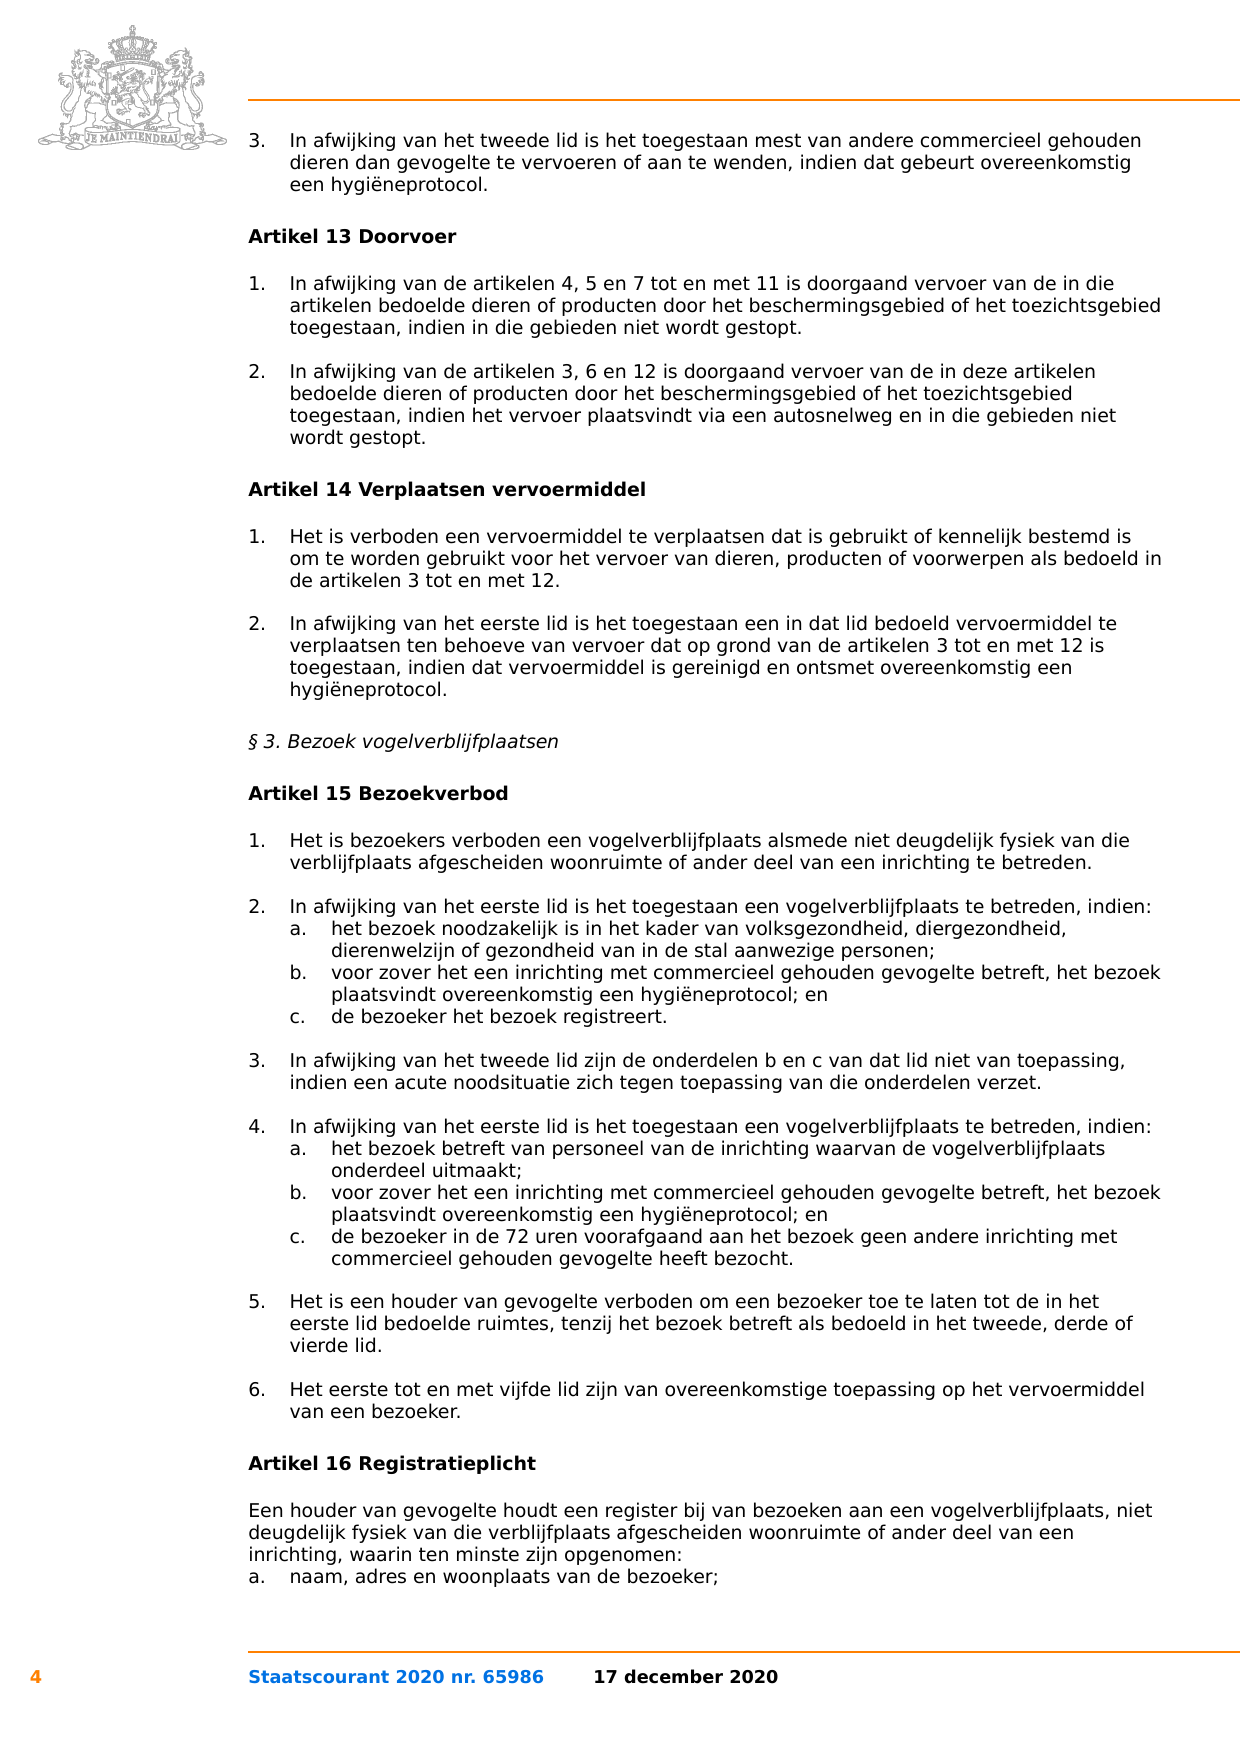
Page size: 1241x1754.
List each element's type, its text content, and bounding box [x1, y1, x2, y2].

text 1. In afwijking van de artikelen 4, 5 en 7 tot en met 11 is doorgaand vervoer van de in die artikelen bedoelde dieren of producten door het beschermingsgebied of het toezichtsgebied toegestaan, indien in die gebieden niet wordt gestopt. [248, 273, 1163, 339]
text a. het bezoek betreft van personeel van de inrichting waarvan de vogelverblijfplaats onderdeel uitmaakt; [289, 1138, 1163, 1182]
subtitle Artikel 16 Registratieplicht [248, 1453, 1163, 1475]
text c. de bezoeker in de 72 uren voorafgaand aan het bezoek geen andere inrichting met commercieel gehouden gevogelte heeft bezocht. [289, 1226, 1163, 1269]
text 3. In afwijking van het tweede lid zijn de onderdelen b en c van dat lid niet van toepassing, indien een acute noodsituatie zich tegen toepassing van die onderdelen verzet. [248, 1050, 1163, 1094]
text 1. Het is bezoekers verboden een vogelverblijfplaats alsmede niet deugdelijk fysiek van die verblijfplaats afgescheiden woonruimte of ander deel van een inrichting te betreden. [248, 830, 1163, 874]
text 4. In afwijking van het eerste lid is het toegestaan een vogelverblijfplaats te betreden, indien: [248, 1116, 1163, 1138]
subtitle Artikel 14 Verplaatsen vervoermiddel [248, 478, 1163, 501]
subtitle § 3. Bezoek vogelverblijfplaatsen [248, 731, 1163, 753]
text 6. Het eerste tot en met vijfde lid zijn van overeenkomstige toepassing op het vervoermiddel van een bezoeker. [248, 1379, 1163, 1423]
text 2. In afwijking van het eerste lid is het toegestaan een in dat lid bedoeld vervoermiddel te verplaatsen ten behoeve van vervoer dat op grond van de artikelen 3 tot en met 12 is toegestaan, indien dat vervoermiddel is gereinigd en ontsmet overeenkomstig een hygiëneprotocol. [248, 613, 1163, 701]
text Een houder van gevogelte houdt een register bij van bezoeken aan een vogelverblijfplaats, niet deugdelijk fysiek van die verblijfplaats afgescheiden woonruimte of ander deel van een inrichting, waarin ten minste zijn opgenomen: [248, 1500, 1163, 1566]
text a. het bezoek noodzakelijk is in het kader van volksgezondheid, diergezondheid, dierenwelzijn of gezondheid van in de stal aanwezige personen; [289, 918, 1163, 962]
text c. de bezoeker het bezoek registreert. [289, 1006, 1163, 1028]
subtitle Artikel 15 Bezoekverbod [248, 783, 1163, 805]
picture [38, 25, 227, 150]
text b. voor zover het een inrichting met commercieel gehouden gevogelte betreft, het bezoek plaatsvindt overeenkomstig een hygiëneprotocol; en [289, 1182, 1163, 1226]
text 3. In afwijking van het tweede lid is het toegestaan mest van andere commercieel gehouden dieren dan gevogelte te vervoeren of aan te wenden, indien dat gebeurt overeenkomstig een hygiëneprotocol. [248, 130, 1163, 196]
text b. voor zover het een inrichting met commercieel gehouden gevogelte betreft, het bezoek plaatsvindt overeenkomstig een hygiëneprotocol; en [289, 962, 1163, 1006]
text 5. Het is een houder van gevogelte verboden om een bezoeker toe te laten tot de in het eerste lid bedoelde ruimtes, tenzij het bezoek betreft als bedoeld in het tweede, derde of vierde lid. [248, 1291, 1163, 1357]
subtitle Artikel 13 Doorvoer [248, 226, 1163, 248]
text a. naam, adres en woonplaats van de bezoeker; [248, 1566, 1163, 1588]
text 2. In afwijking van de artikelen 3, 6 en 12 is doorgaand vervoer van de in deze artikelen bedoelde dieren of producten door het beschermingsgebied of het toezichtsgebied toegestaan, indien het vervoer plaatsvindt via een autosnelweg en in die gebieden niet wordt gestopt. [248, 361, 1163, 448]
text 2. In afwijking van het eerste lid is het toegestaan een vogelverblijfplaats te betreden, indien: [248, 896, 1163, 918]
text 1. Het is verboden een vervoermiddel te verplaatsen dat is gebruikt of kennelijk bestemd is om te worden gebruikt voor het vervoer van dieren, producten of voorwerpen als bedoeld in de artikelen 3 tot en met 12. [248, 526, 1163, 591]
